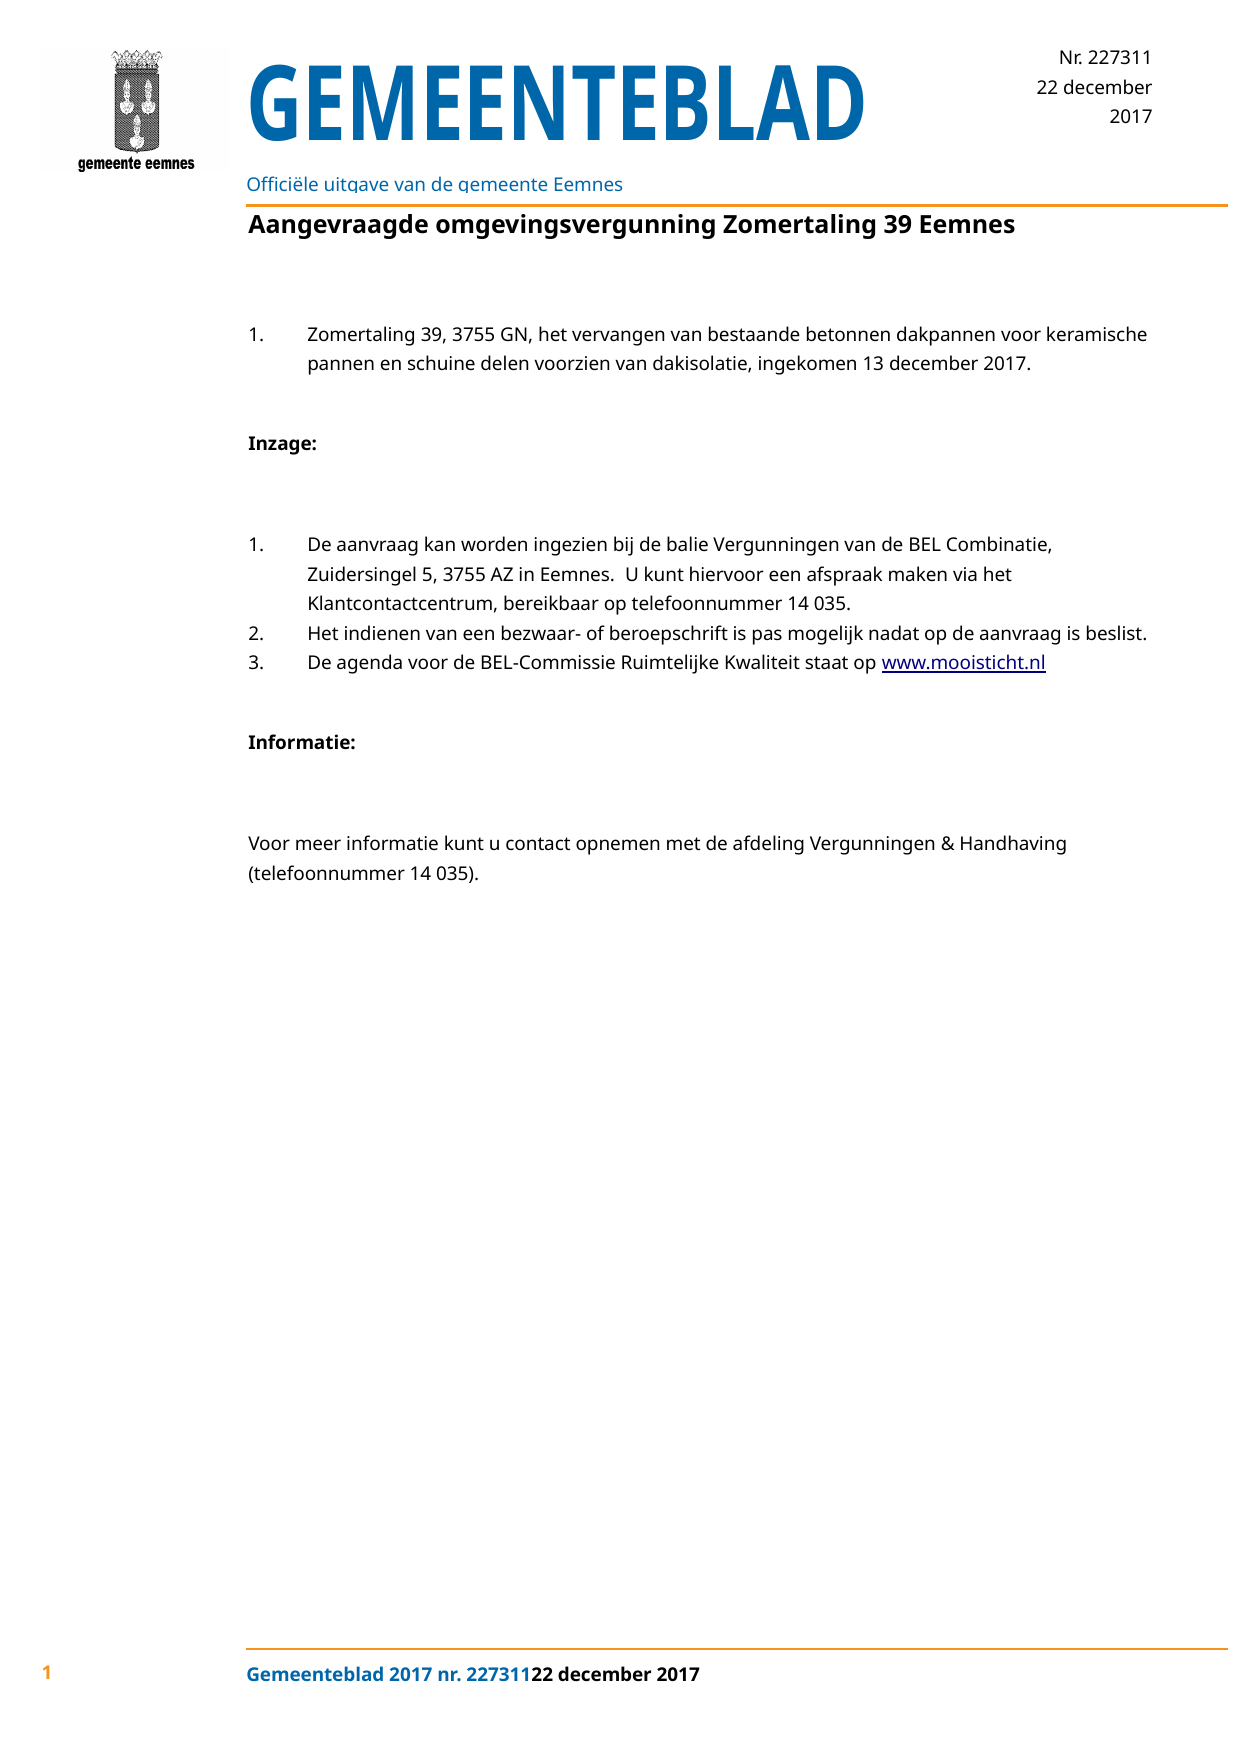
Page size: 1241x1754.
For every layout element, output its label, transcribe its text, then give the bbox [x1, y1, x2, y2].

list Het indienen van een bezwaar- of beroepschrift is pas mogelijk nadat op de aanvraag is beslist. [248, 620, 1152, 646]
list De agenda voor de BEL-Commissie Ruimtelijke Kwaliteit staat op www.mooisticht.nl [248, 649, 1152, 675]
text Aangevraagde omgevingsvergunning Zomertaling 39 Eemnes [248, 207, 1152, 241]
text Informatie: [248, 729, 1152, 755]
list Zomertaling 39, 3755 GN, het vervangen van bestaande betonnen dakpannen voor keramische pannen en schuine delen voorzien van dakisolatie, ingekomen 13 december 2017. [248, 321, 1152, 376]
text Inzage: [248, 430, 1152, 456]
picture [41, 47, 231, 172]
text Voor meer informatie kunt u contact opnemen met de afdeling Vergunningen & Handhaving (telefoonnummer 14 035). [248, 830, 1152, 886]
list De aanvraag kan worden ingezien bij de balie Vergunningen van de BEL Combinatie, Zuidersingel 5, 3755 AZ in Eemnes. U kunt hiervoor een afspraak maken via het Klantcontactcentrum, bereikbaar op telefoonnummer 14 035. [248, 531, 1152, 616]
